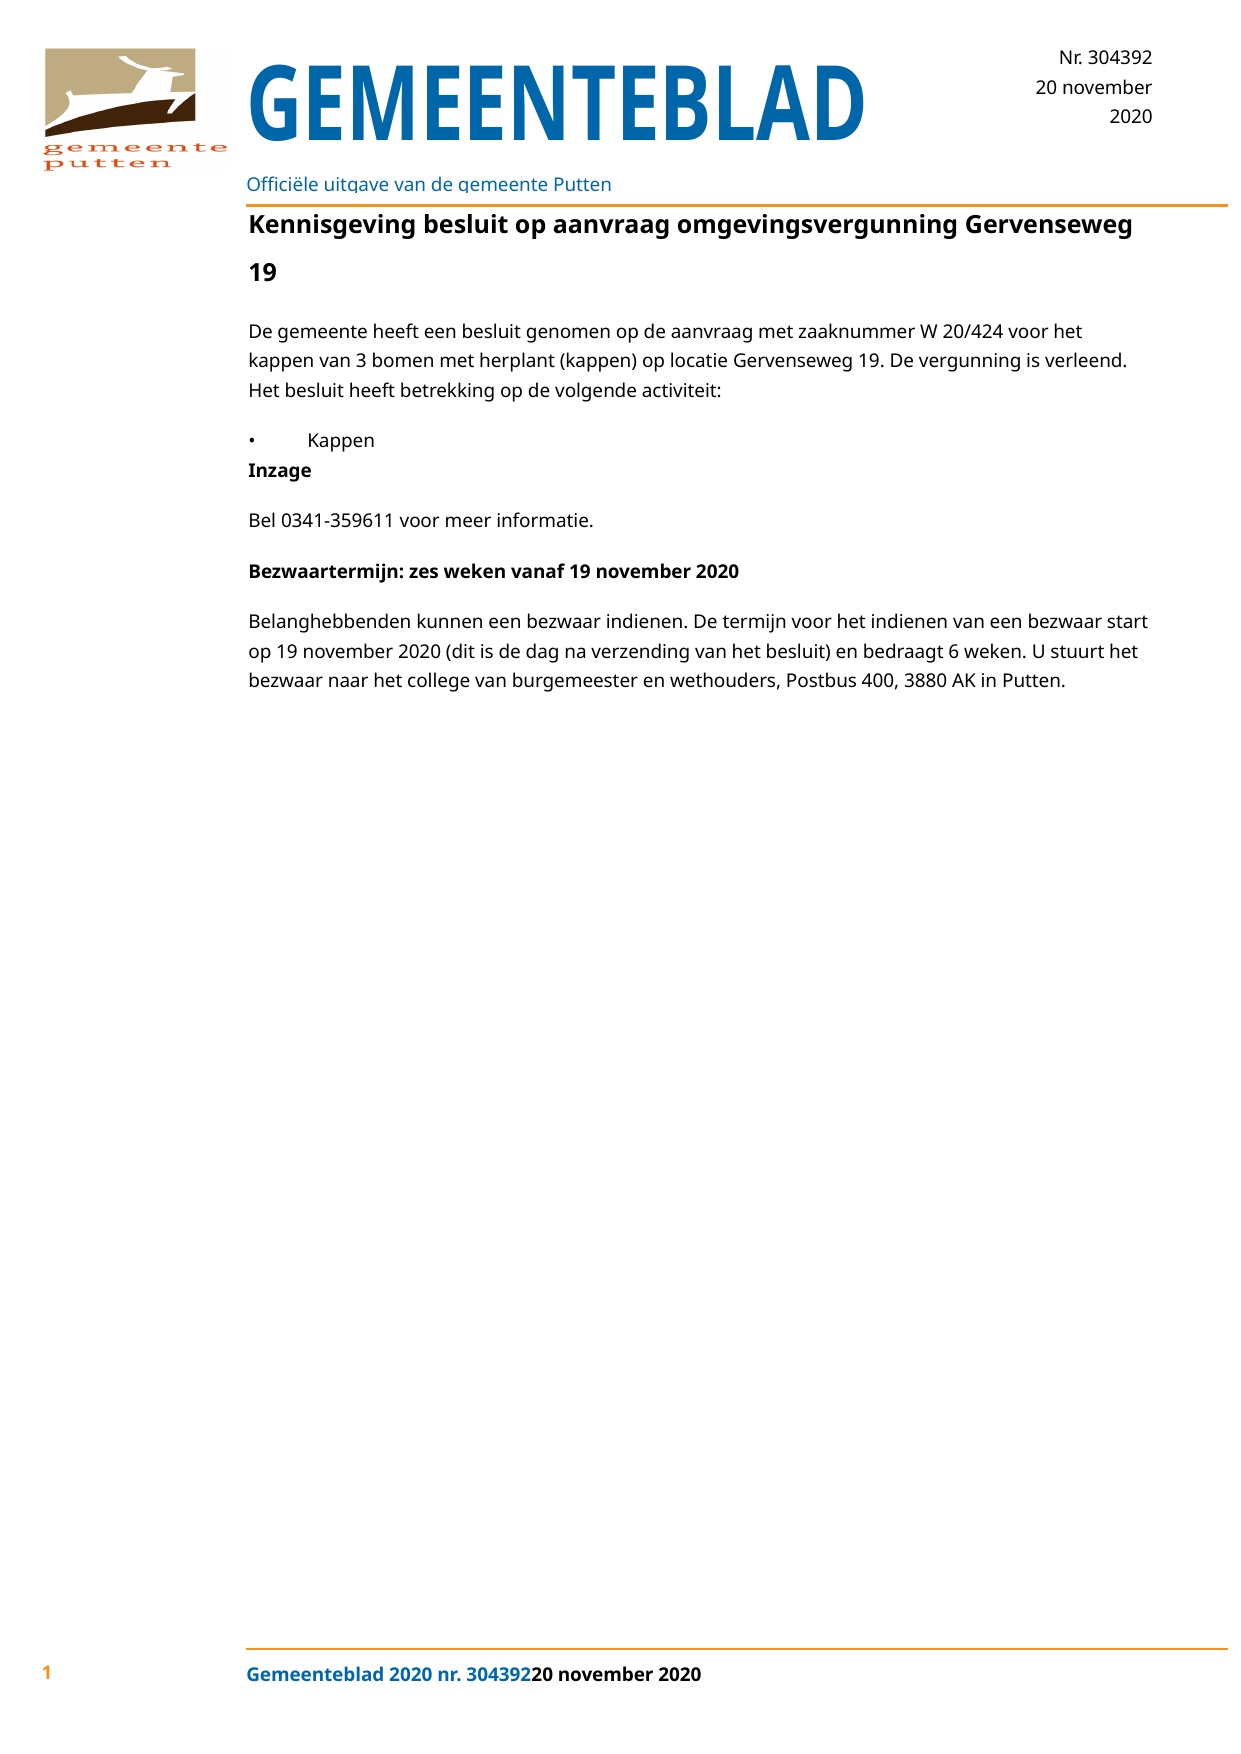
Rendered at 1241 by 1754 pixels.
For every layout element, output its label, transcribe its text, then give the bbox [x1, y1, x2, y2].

picture [41, 47, 231, 172]
text Kennisgeving besluit op aanvraag omgevingsvergunning Gervenseweg 19 [248, 207, 1152, 288]
text Inzage [248, 457, 1152, 483]
text Belanghebbenden kunnen een bezwaar indienen. De termijn voor het indienen van een bezwaar start op 19 november 2020 (dit is de dag na verzending van het besluit) en bedraagt 6 weken. U stuurt het bezwaar naar het college van burgemeester en wethouders, Postbus 400, 3880 AK in Putten. [248, 608, 1152, 693]
text Bezwaartermijn: zes weken vanaf 19 november 2020 [248, 558, 1152, 584]
list Kappen [248, 427, 1152, 453]
text Bel 0341-359611 voor meer informatie. [248, 507, 1152, 533]
text De gemeente heeft een besluit genomen op de aanvraag met zaaknummer W 20/424 voor het kappen van 3 bomen met herplant (kappen) op locatie Gervenseweg 19. De vergunning is verleend. Het besluit heeft betrekking op de volgende activiteit: [248, 318, 1152, 403]
